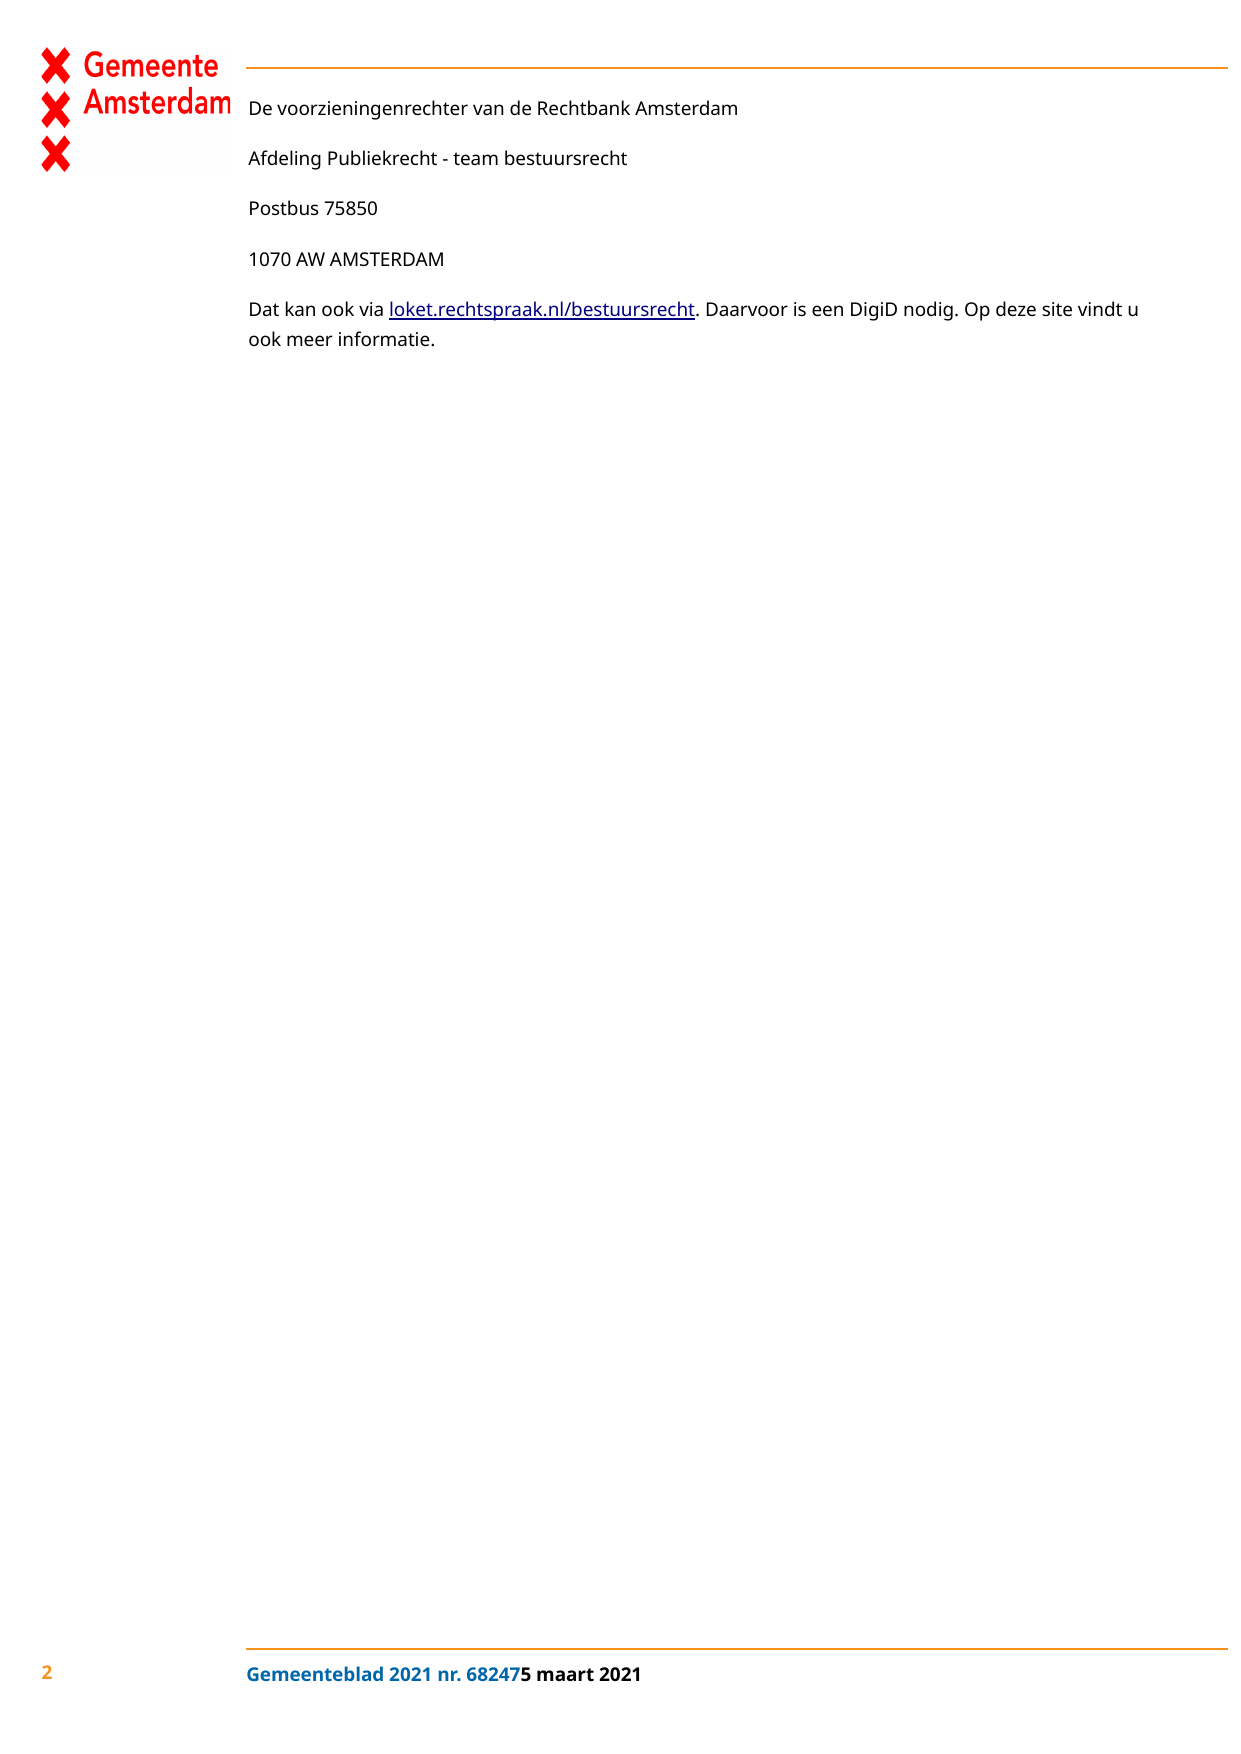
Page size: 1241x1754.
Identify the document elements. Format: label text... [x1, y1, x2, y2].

text 1070 AW AMSTERDAM [248, 246, 1152, 272]
picture [41, 47, 231, 172]
text De voorzieningenrechter van de Rechtbank Amsterdam [248, 95, 1152, 121]
text Postbus 75850 [248, 196, 1152, 221]
text Afdeling Publiekrecht - team bestuursrecht [248, 145, 1152, 171]
text Dat kan ook via loket.rechtspraak.nl/bestuursrecht. Daarvoor is een DigiD nodig. Op deze site vindt u ook meer informatie. [248, 296, 1152, 352]
